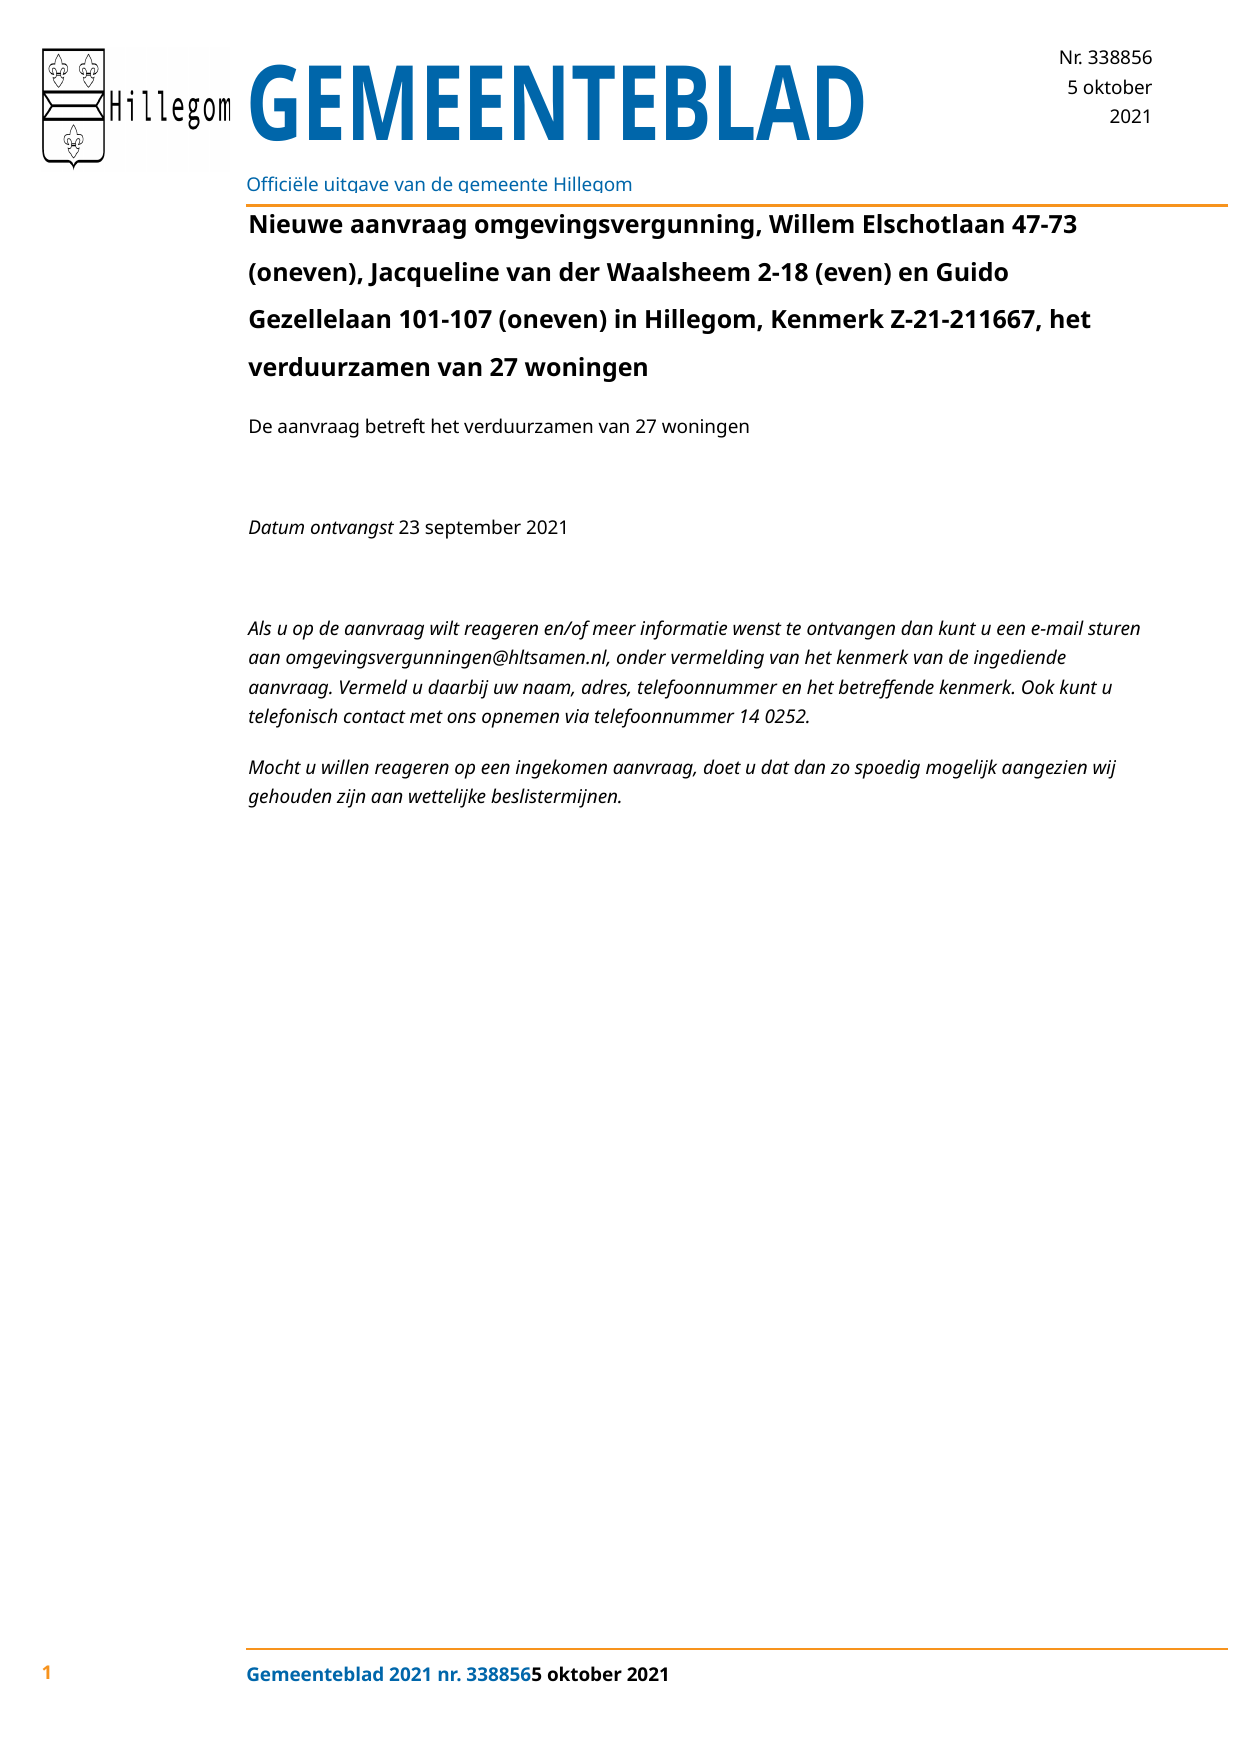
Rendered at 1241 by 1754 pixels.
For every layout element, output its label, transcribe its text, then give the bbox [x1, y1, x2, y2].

text Nieuwe aanvraag omgevingsvergunning, Willem Elschotlaan 47-73 (oneven), Jacqueline van der Waalsheem 2-18 (even) en Guido Gezellelaan 101-107 (oneven) in Hillegom, Kenmerk Z-21-211667, het verduurzamen van 27 woningen [248, 207, 1152, 384]
text De aanvraag betreft het verduurzamen van 27 woningen [248, 413, 1152, 439]
text Mocht u willen reageren op een ingekomen aanvraag, doet u dat dan zo spoedig mogelijk aangezien wij gehouden zijn aan wettelijke beslistermijnen. [248, 754, 1152, 809]
picture [41, 47, 231, 172]
text Datum ontvangst 23 september 2021 [248, 514, 1152, 540]
text Als u op de aanvraag wilt reageren en/of meer informatie wenst te ontvangen dan kunt u een e-mail sturen aan omgevingsvergunningen@hltsamen.nl, onder vermelding van het kenmerk van de ingediende aanvraag. Vermeld u daarbij uw naam, adres, telefoonnummer en het betreffende kenmerk. Ook kunt u telefonisch contact met ons opnemen via telefoonnummer 14 0252. [248, 615, 1152, 729]
